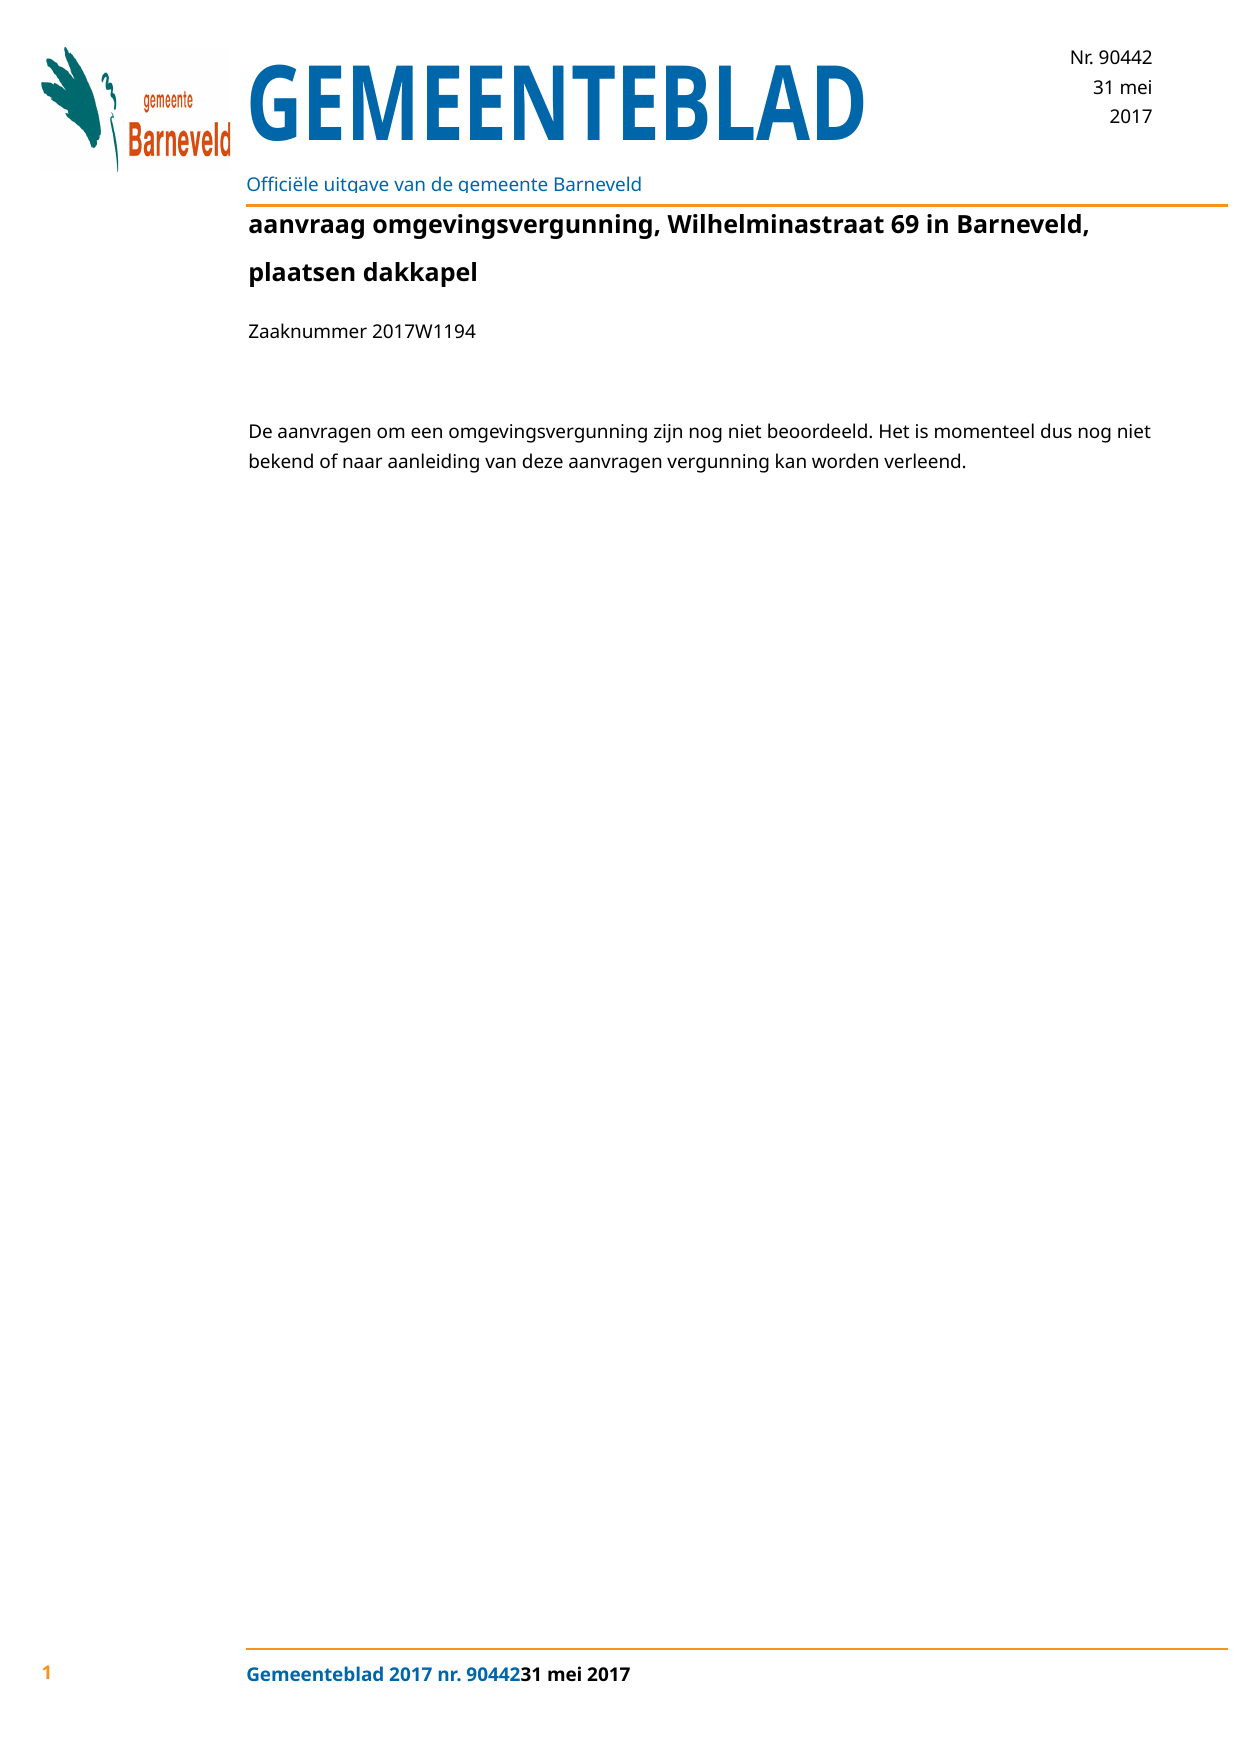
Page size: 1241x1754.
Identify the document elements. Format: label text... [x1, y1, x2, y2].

text Zaaknummer 2017W1194 [248, 318, 1152, 344]
picture [41, 47, 231, 172]
text De aanvragen om een omgevingsvergunning zijn nog niet beoordeeld. Het is momenteel dus nog niet bekend of naar aanleiding van deze aanvragen vergunning kan worden verleend. [248, 419, 1152, 474]
text aanvraag omgevingsvergunning, Wilhelminastraat 69 in Barneveld, plaatsen dakkapel [248, 207, 1152, 288]
